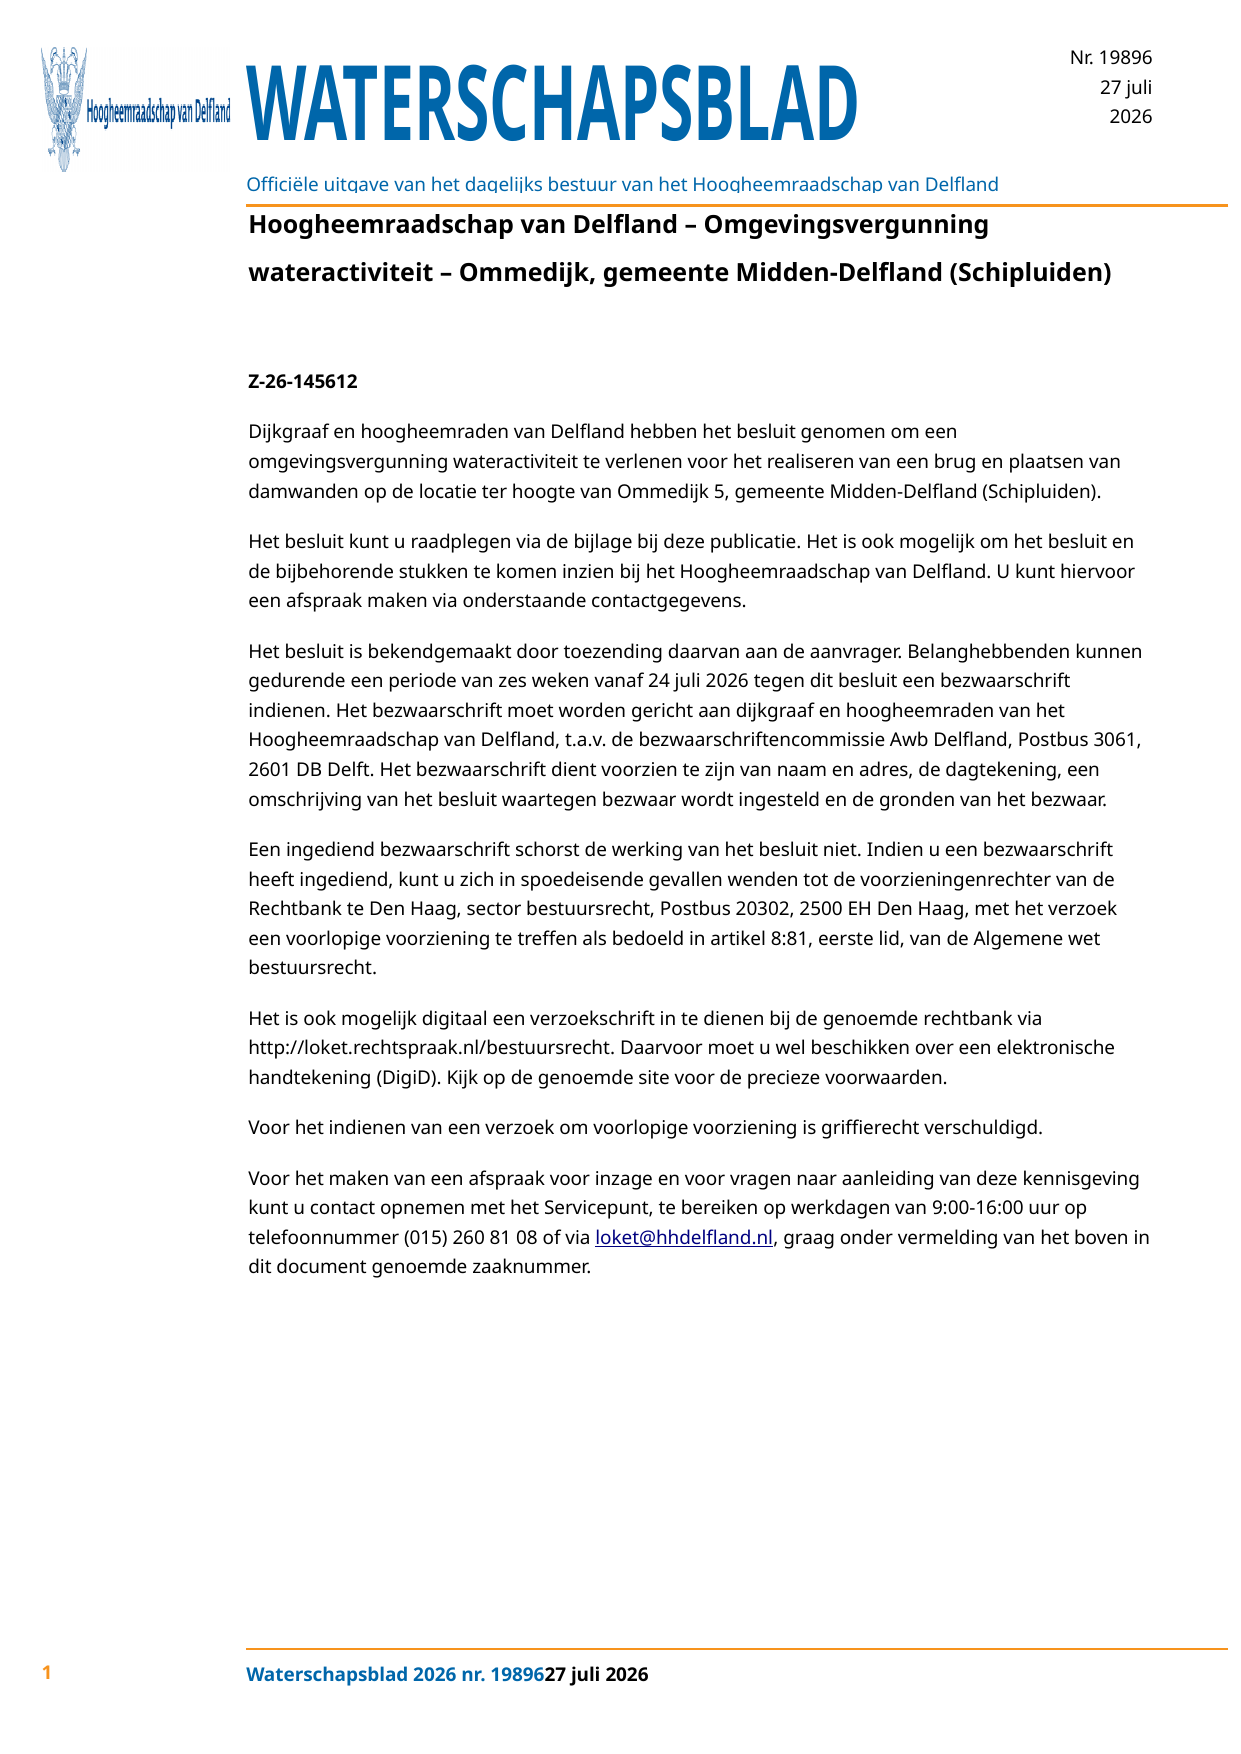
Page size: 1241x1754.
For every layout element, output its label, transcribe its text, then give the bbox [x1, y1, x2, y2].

text Z-26-145612 [248, 368, 1152, 394]
picture [41, 47, 231, 172]
text Een ingediend bezwaarschrift schorst de werking van het besluit niet. Indien u een bezwaarschrift heeft ingediend, kunt u zich in spoedeisende gevallen wenden tot de voorzieningenrechter van de Rechtbank te Den Haag, sector bestuursrecht, Postbus 20302, 2500 EH Den Haag, met het verzoek een voorlopige voorziening te treffen als bedoeld in artikel 8:81, eerste lid, van de Algemene wet bestuursrecht. [248, 836, 1152, 980]
text Voor het maken van een afspraak voor inzage en voor vragen naar aanleiding van deze kennisgeving kunt u contact opnemen met het Servicepunt, te bereiken op werkdagen van 9:00-16:00 uur op telefoonnummer (015) 260 81 08 of via loket@hhdelfland.nl, graag onder vermelding van het boven in dit document genoemde zaaknummer. [248, 1165, 1152, 1279]
text Hoogheemraadschap van Delfland – Omgevingsvergunning wateractiviteit – Ommedijk, gemeente Midden-Delfland (Schipluiden) [248, 207, 1152, 288]
text Het besluit kunt u raadplegen via de bijlage bij deze publicatie. Het is ook mogelijk om het besluit en de bijbehorende stukken te komen inzien bij het Hoogheemraadschap van Delfland. U kunt hiervoor een afspraak maken via onderstaande contactgegevens. [248, 528, 1152, 613]
text Voor het indienen van een verzoek om voorlopige voorziening is griffierecht verschuldigd. [248, 1114, 1152, 1140]
text Het is ook mogelijk digitaal een verzoekschrift in te dienen bij de genoemde rechtbank via http://loket.rechtspraak.nl/bestuursrecht. Daarvoor moet u wel beschikken over een elektronische handtekening (DigiD). Kijk op de genoemde site voor de precieze voorwaarden. [248, 1005, 1152, 1090]
text Het besluit is bekendgemaakt door toezending daarvan aan de aanvrager. Belanghebbenden kunnen gedurende een periode van zes weken vanaf 24 juli 2026 tegen dit besluit een bezwaarschrift indienen. Het bezwaarschrift moet worden gericht aan dijkgraaf en hoogheemraden van het Hoogheemraadschap van Delfland, t.a.v. de bezwaarschriftencommissie Awb Delfland, Postbus 3061, 2601 DB Delft. Het bezwaarschrift dient voorzien te zijn van naam en adres, de dagtekening, een omschrijving van het besluit waartegen bezwaar wordt ingesteld en de gronden van het bezwaar. [248, 638, 1152, 812]
text Dijkgraaf en hoogheemraden van Delfland hebben het besluit genomen om een omgevingsvergunning wateractiviteit te verlenen voor het realiseren van een brug en plaatsen van damwanden op de locatie ter hoogte van Ommedijk 5, gemeente Midden-Delfland (Schipluiden). [248, 419, 1152, 504]
